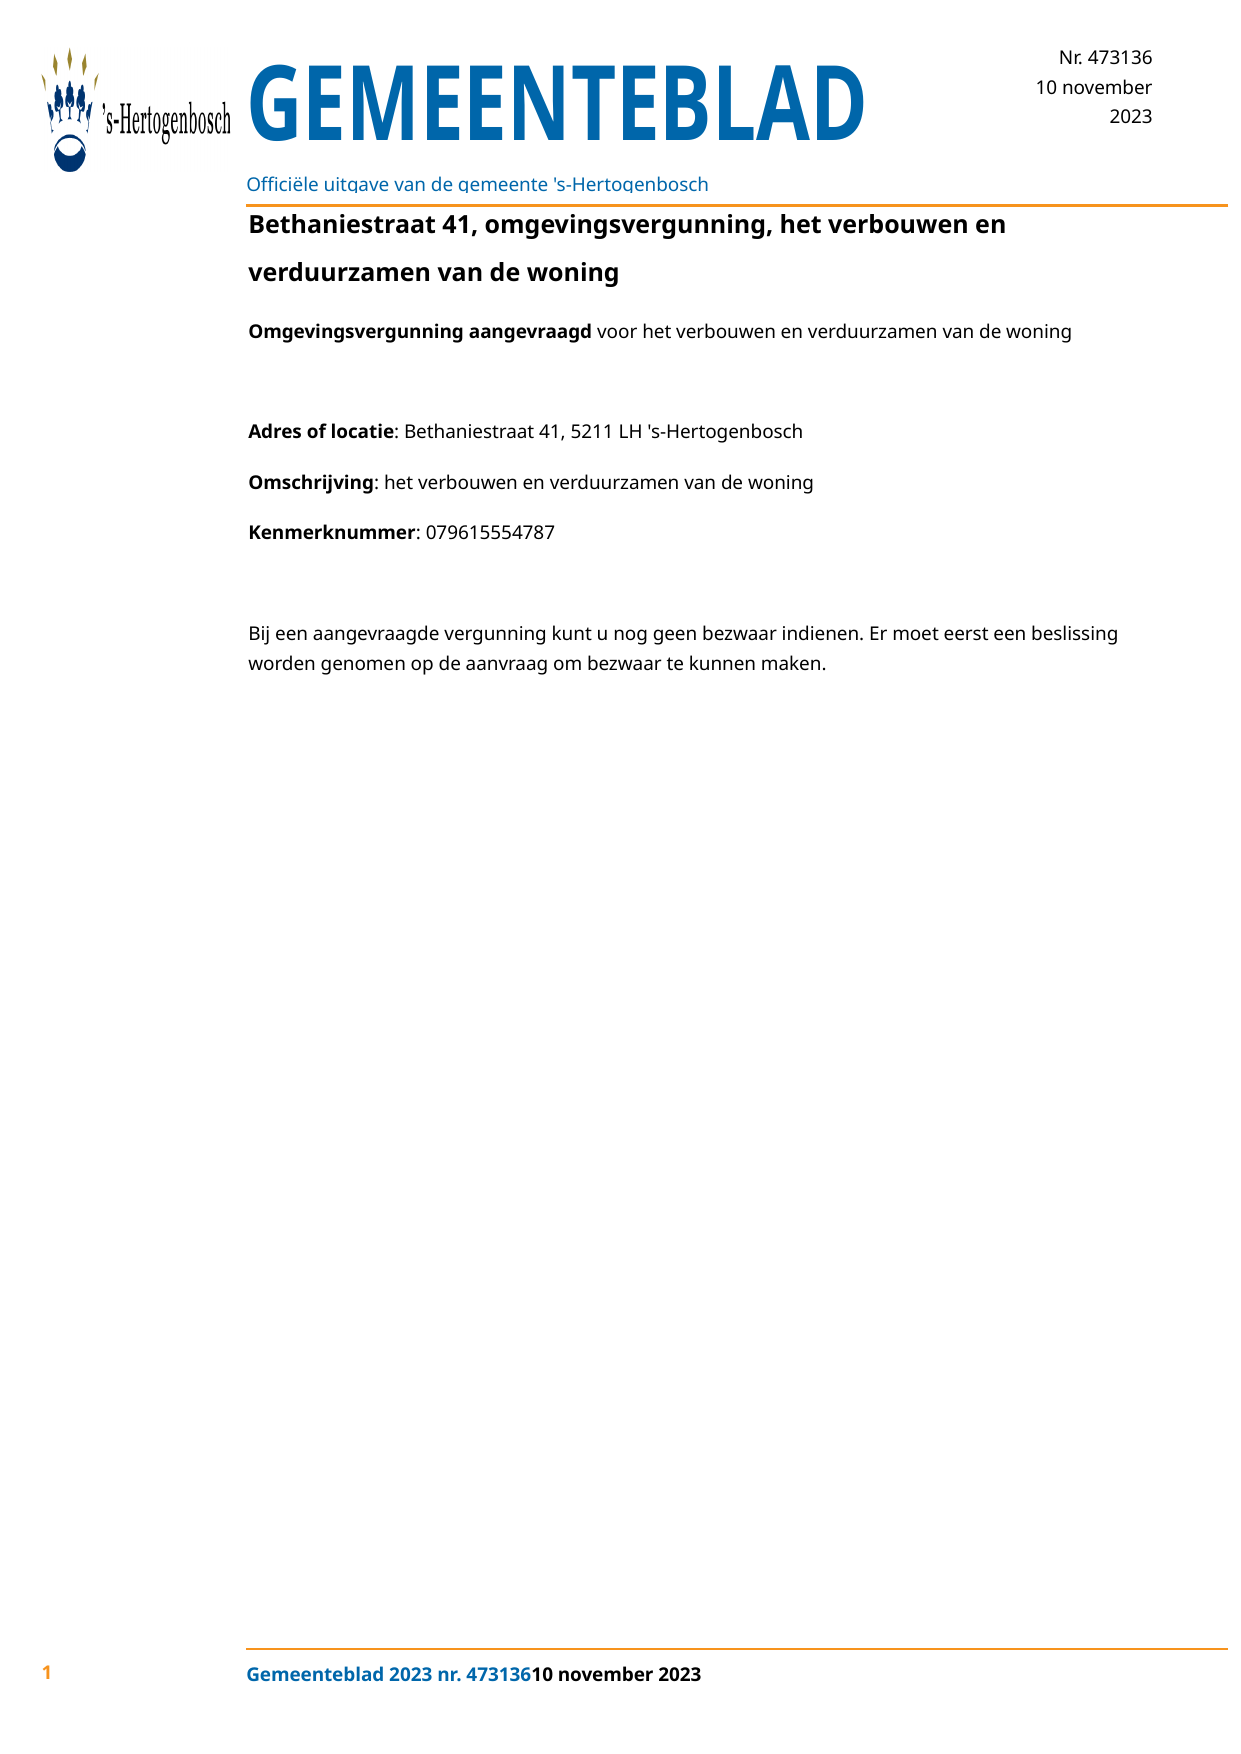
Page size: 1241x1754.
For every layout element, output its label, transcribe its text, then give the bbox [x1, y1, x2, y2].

text Omgevingsvergunning aangevraagd voor het verbouwen en verduurzamen van de woning [248, 318, 1152, 344]
text Bij een aangevraagde vergunning kunt u nog geen bezwaar indienen. Er moet eerst een beslissing worden genomen op de aanvraag om bezwaar te kunnen maken. [248, 620, 1152, 676]
text Adres of locatie: Bethaniestraat 41, 5211 LH 's-Hertogenbosch [248, 419, 1152, 444]
text Kenmerknummer: 079615554787 [248, 519, 1152, 545]
text Omschrijving: het verbouwen en verduurzamen van de woning [248, 469, 1152, 495]
picture [41, 47, 231, 172]
text Bethaniestraat 41, omgevingsvergunning, het verbouwen en verduurzamen van de woning [248, 207, 1152, 288]
